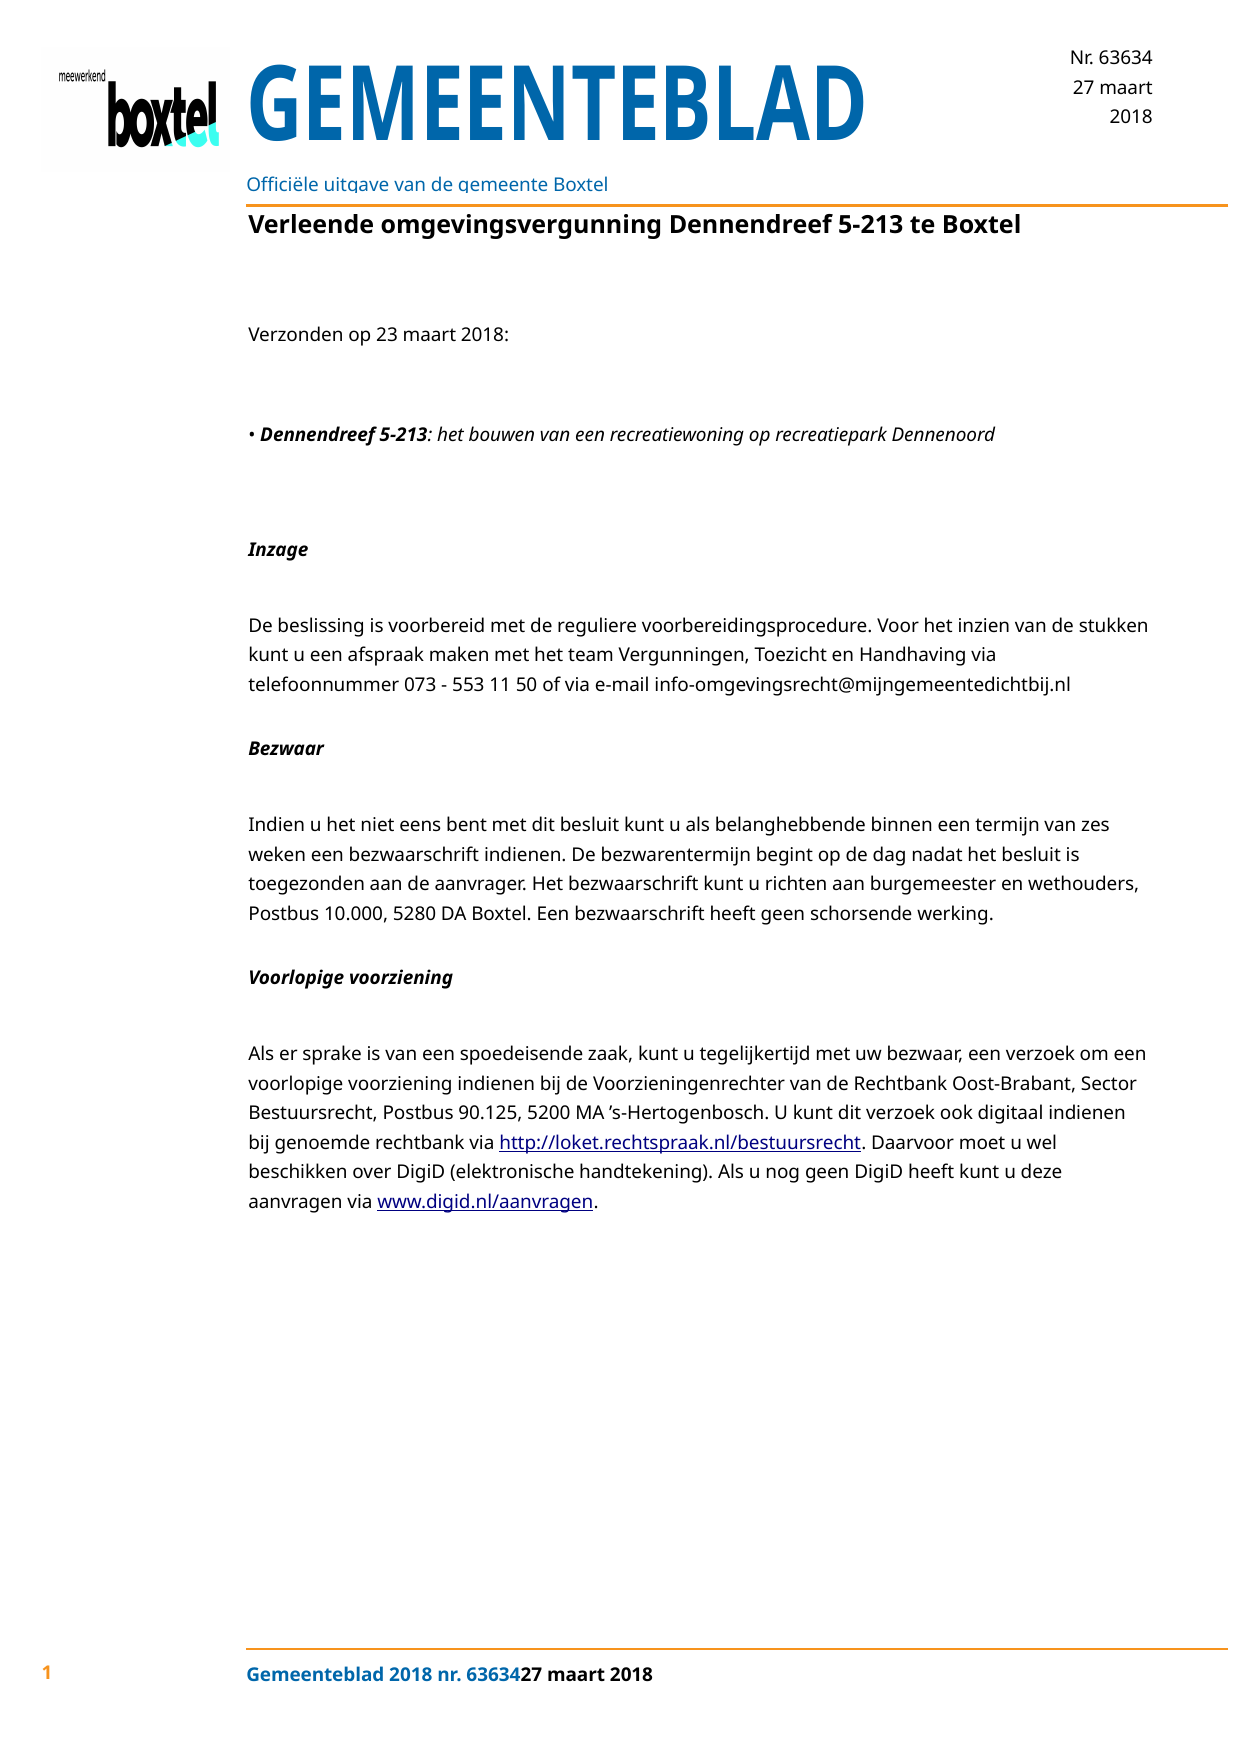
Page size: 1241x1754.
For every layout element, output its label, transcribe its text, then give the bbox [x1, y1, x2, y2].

text Voorlopige voorziening [248, 964, 1152, 990]
text Verleende omgevingsvergunning Dennendreef 5-213 te Boxtel [248, 207, 1152, 241]
text Indien u het niet eens bent met dit besluit kunt u als belanghebbende binnen een termijn van zes weken een bezwaarschrift indienen. De bezwarentermijn begint op de dag nadat het besluit is toegezonden aan de aanvrager. Het bezwaarschrift kunt u richten aan burgemeester en wethouders, Postbus 10.000, 5280 DA Boxtel. Een bezwaarschrift heeft geen schorsende werking. [248, 811, 1152, 926]
text Inzage [248, 536, 1152, 562]
text De beslissing is voorbereid met de reguliere voorbereidingsprocedure. Voor het inzien van de stukken kunt u een afspraak maken met het team Vergunningen, Toezicht en Handhaving via telefoonnummer 073 - 553 11 50 of via e-mail info-omgevingsrecht@mijngemeentedichtbij.nl [248, 612, 1152, 697]
text Verzonden op 23 maart 2018: [248, 321, 1152, 346]
text • Dennendreef 5-213: het bouwen van een recreatiewoning op recreatiepark Dennenoord [248, 422, 1152, 447]
picture [41, 47, 231, 172]
text Bezwaar [248, 735, 1152, 761]
text Als er sprake is van een spoedeisende zaak, kunt u tegelijkertijd met uw bezwaar, een verzoek om een voorlopige voorziening indienen bij de Voorzieningenrechter van de Rechtbank Oost-Brabant, Sector Bestuursrecht, Postbus 90.125, 5200 MA ’s-Hertogenbosch. U kunt dit verzoek ook digitaal indienen bij genoemde rechtbank via http://loket.rechtspraak.nl/bestuursrecht. Daarvoor moet u wel beschikken over DigiD (elektronische handtekening). Als u nog geen DigiD heeft kunt u deze aanvragen via www.digid.nl/aanvragen. [248, 1040, 1152, 1214]
